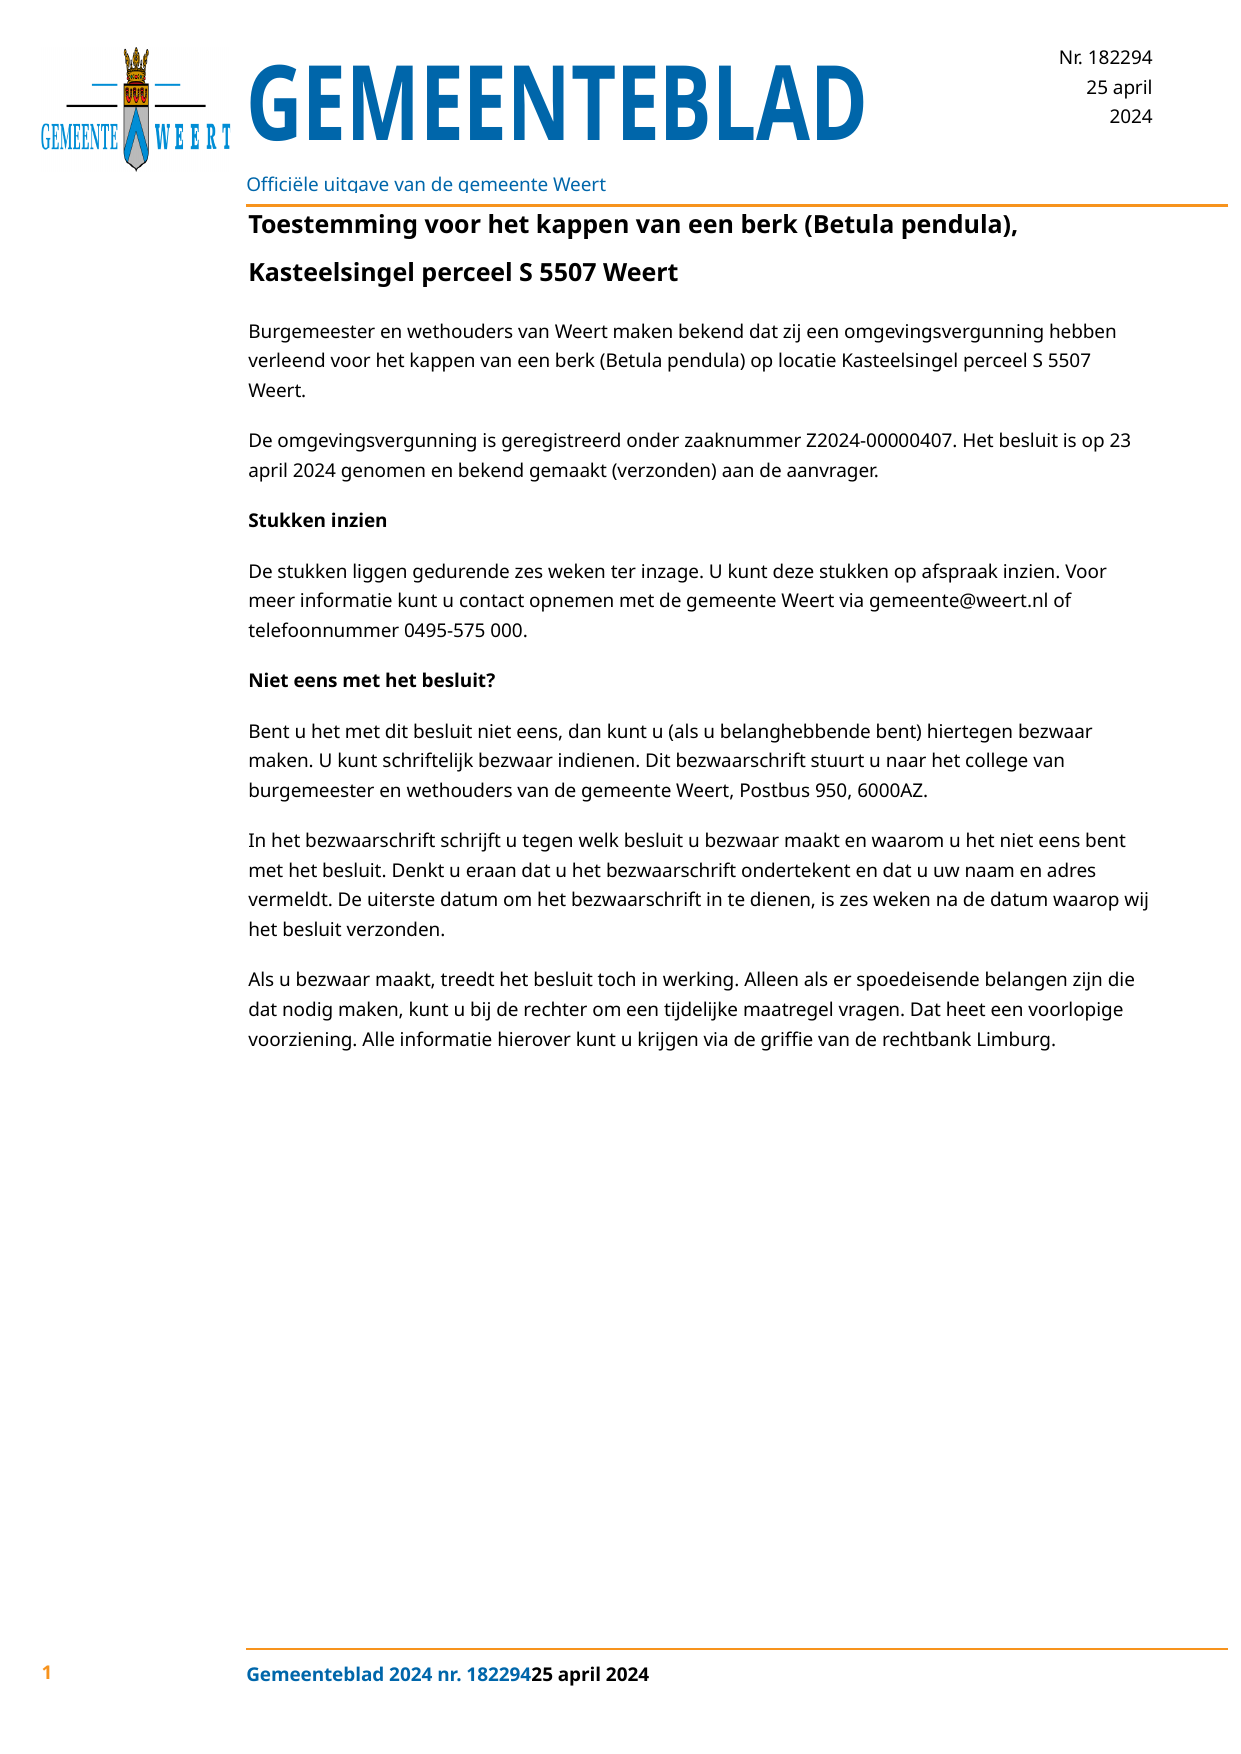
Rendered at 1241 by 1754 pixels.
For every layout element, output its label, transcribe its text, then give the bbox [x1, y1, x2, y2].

text Bent u het met dit besluit niet eens, dan kunt u (als u belanghebbende bent) hiertegen bezwaar maken. U kunt schriftelijk bezwaar indienen. Dit bezwaarschrift stuurt u naar het college van burgemeester en wethouders van de gemeente Weert, Postbus 950, 6000AZ. [248, 718, 1152, 803]
text Toestemming voor het kappen van een berk (Betula pendula), Kasteelsingel perceel S 5507 Weert [248, 207, 1152, 288]
text De stukken liggen gedurende zes weken ter inzage. U kunt deze stukken op afspraak inzien. Voor meer informatie kunt u contact opnemen met de gemeente Weert via gemeente@weert.nl of telefoonnummer 0495-575 000. [248, 558, 1152, 643]
text Stukken inzien [248, 507, 1152, 533]
text Niet eens met het besluit? [248, 667, 1152, 693]
text In het bezwaarschrift schrijft u tegen welk besluit u bezwaar maakt en waarom u het niet eens bent met het besluit. Denkt u eraan dat u het bezwaarschrift ondertekent en dat u uw naam en adres vermeldt. De uiterste datum om het bezwaarschrift in te dienen, is zes weken na de datum waarop wij het besluit verzonden. [248, 827, 1152, 942]
text Burgemeester en wethouders van Weert maken bekend dat zij een omgevingsvergunning hebben verleend voor het kappen van een berk (Betula pendula) op locatie Kasteelsingel perceel S 5507 Weert. [248, 318, 1152, 403]
text Als u bezwaar maakt, treedt het besluit toch in werking. Alleen als er spoedeisende belangen zijn die dat nodig maken, kunt u bij de rechter om een tijdelijke maatregel vragen. Dat heet een voorlopige voorziening. Alle informatie hierover kunt u krijgen via de griffie van de rechtbank Limburg. [248, 967, 1152, 1052]
text De omgevingsvergunning is geregistreerd onder zaaknummer Z2024-00000407. Het besluit is op 23 april 2024 genomen en bekend gemaakt (verzonden) aan de aanvrager. [248, 427, 1152, 483]
picture [41, 47, 231, 172]
